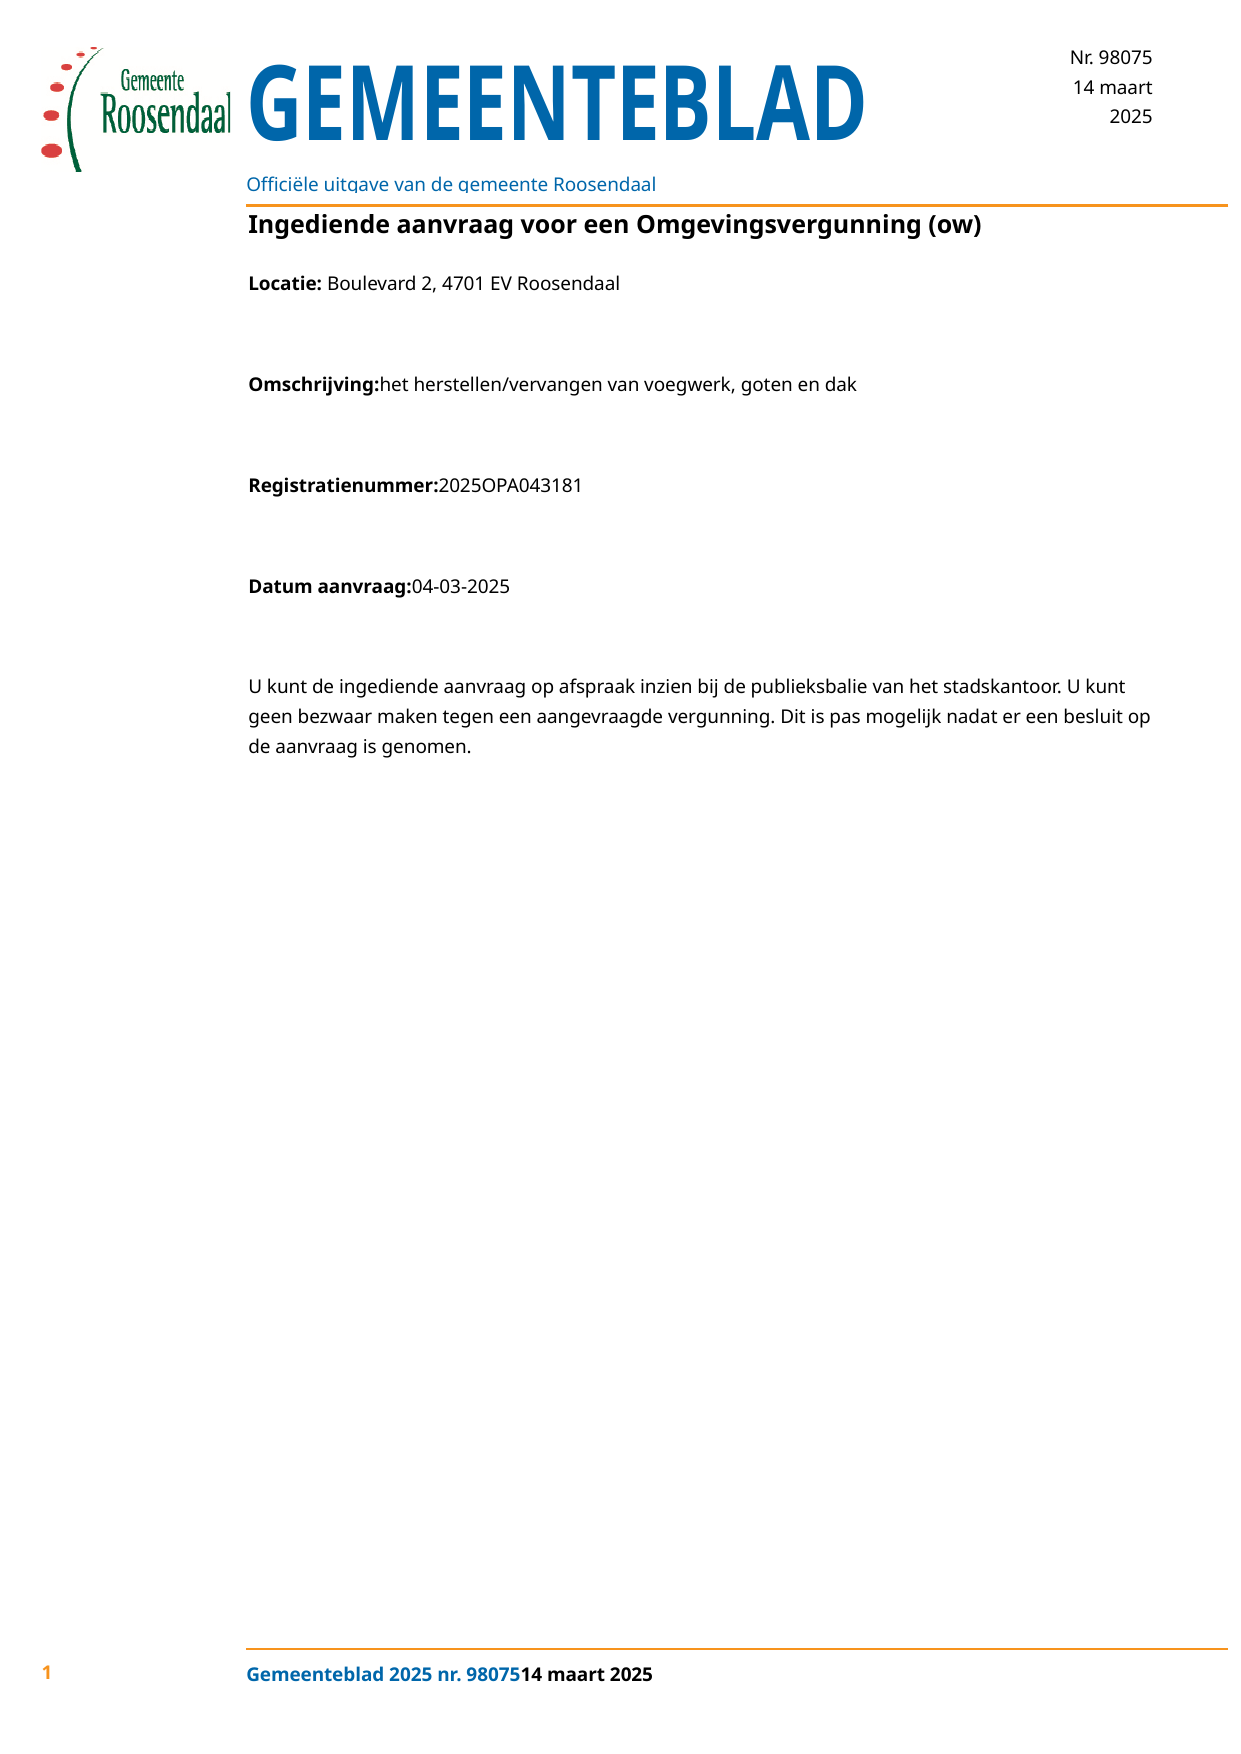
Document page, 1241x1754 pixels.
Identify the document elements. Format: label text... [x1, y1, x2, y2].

text Omschrijving:het herstellen/vervangen van voegwerk, goten en dak [248, 371, 1152, 397]
text Ingediende aanvraag voor een Omgevingsvergunning (ow) [248, 207, 1152, 241]
text Registratienummer:2025OPA043181 [248, 472, 1152, 498]
picture [41, 47, 231, 172]
text U kunt de ingediende aanvraag op afspraak inzien bij de publieksbalie van het stadskantoor. U kunt geen bezwaar maken tegen een aangevraagde vergunning. Dit is pas mogelijk nadat er een besluit op de aanvraag is genomen. [248, 674, 1152, 758]
text Datum aanvraag:04-03-2025 [248, 573, 1152, 598]
text Locatie: Boulevard 2, 4701 EV Roosendaal [248, 270, 1152, 296]
